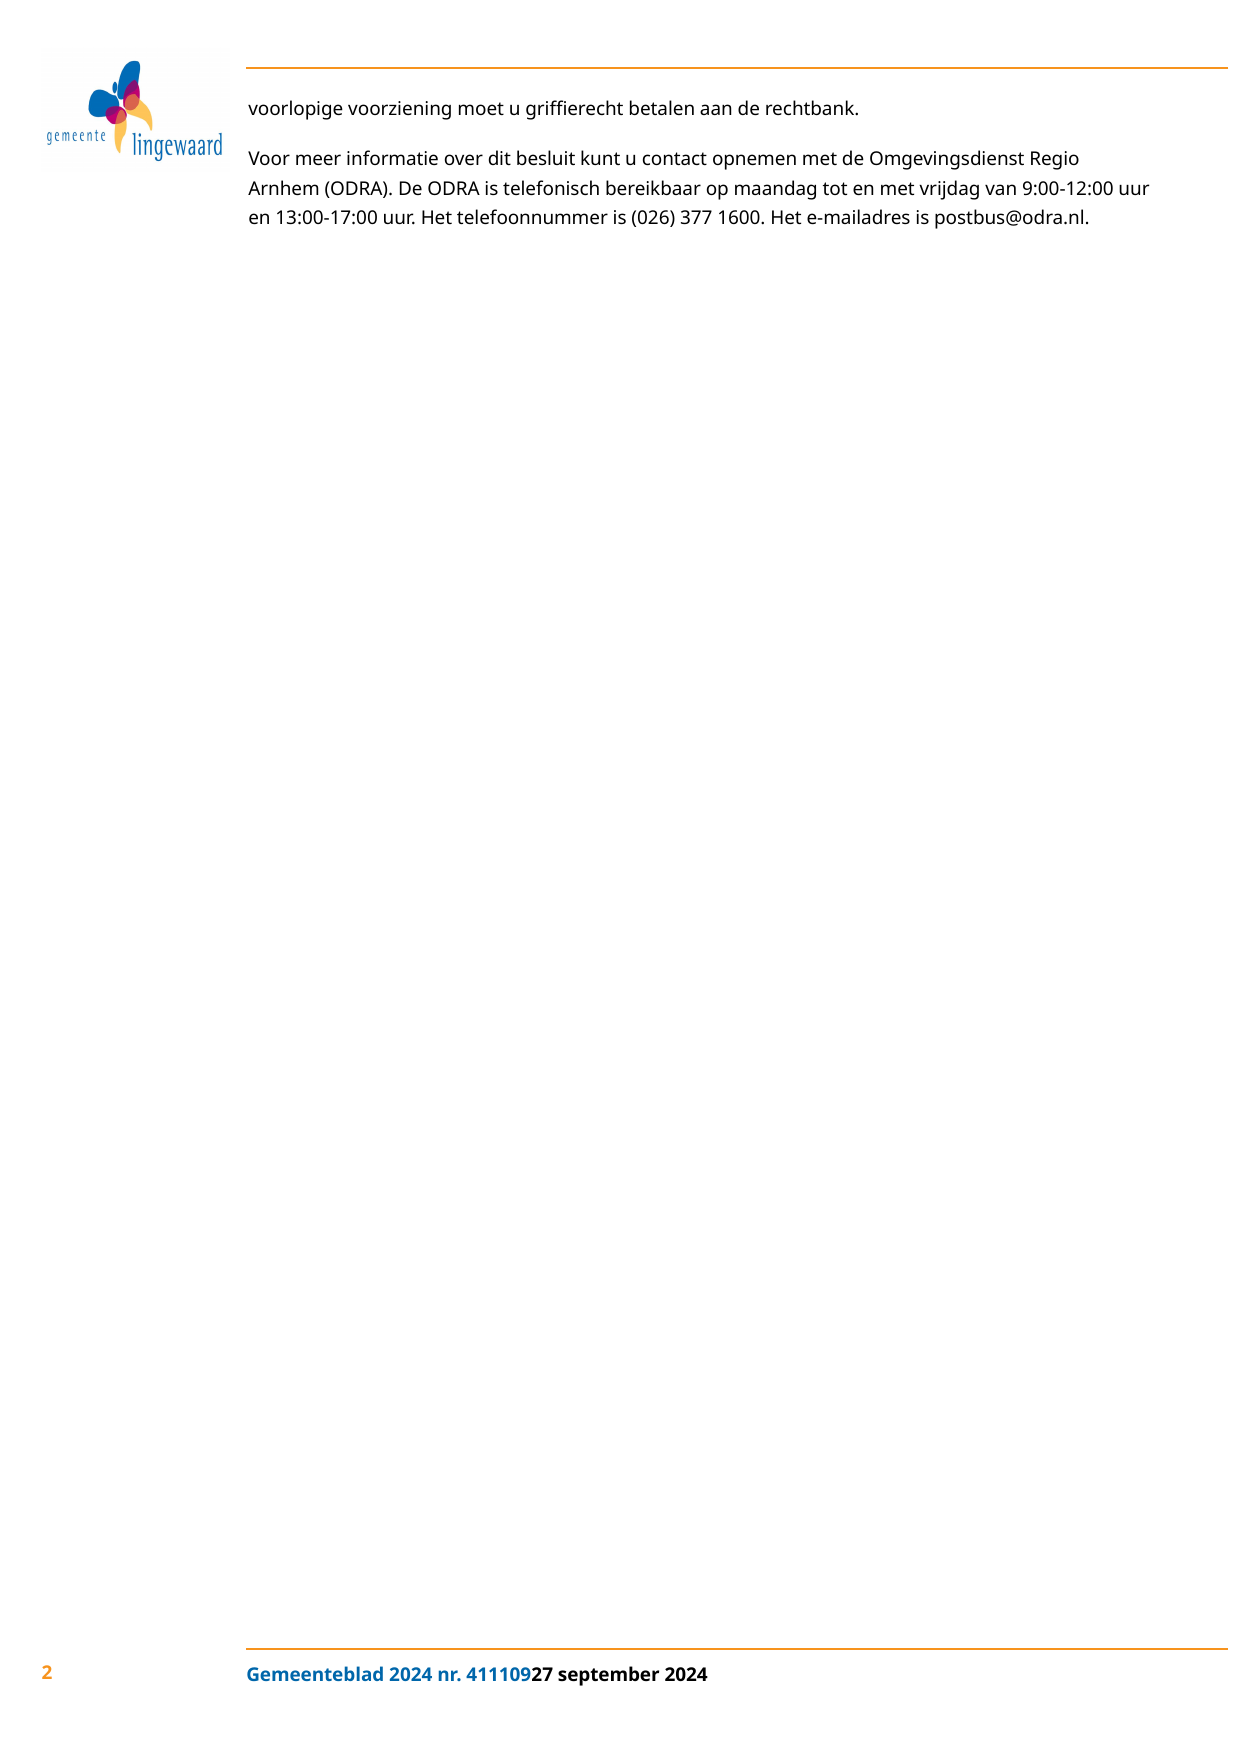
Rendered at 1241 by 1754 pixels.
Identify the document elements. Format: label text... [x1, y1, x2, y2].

text voorlopige voorziening moet u griffierecht betalen aan de rechtbank. [248, 95, 1152, 121]
text Voor meer informatie over dit besluit kunt u contact opnemen met de Omgevingsdienst Regio Arnhem (ODRA). De ODRA is telefonisch bereikbaar op maandag tot en met vrijdag van 9:00-12:00 uur en 13:00-17:00 uur. Het telefoonnummer is (026) 377 1600. Het e-mailadres is postbus@odra.nl. [248, 145, 1152, 230]
picture [41, 47, 231, 172]
